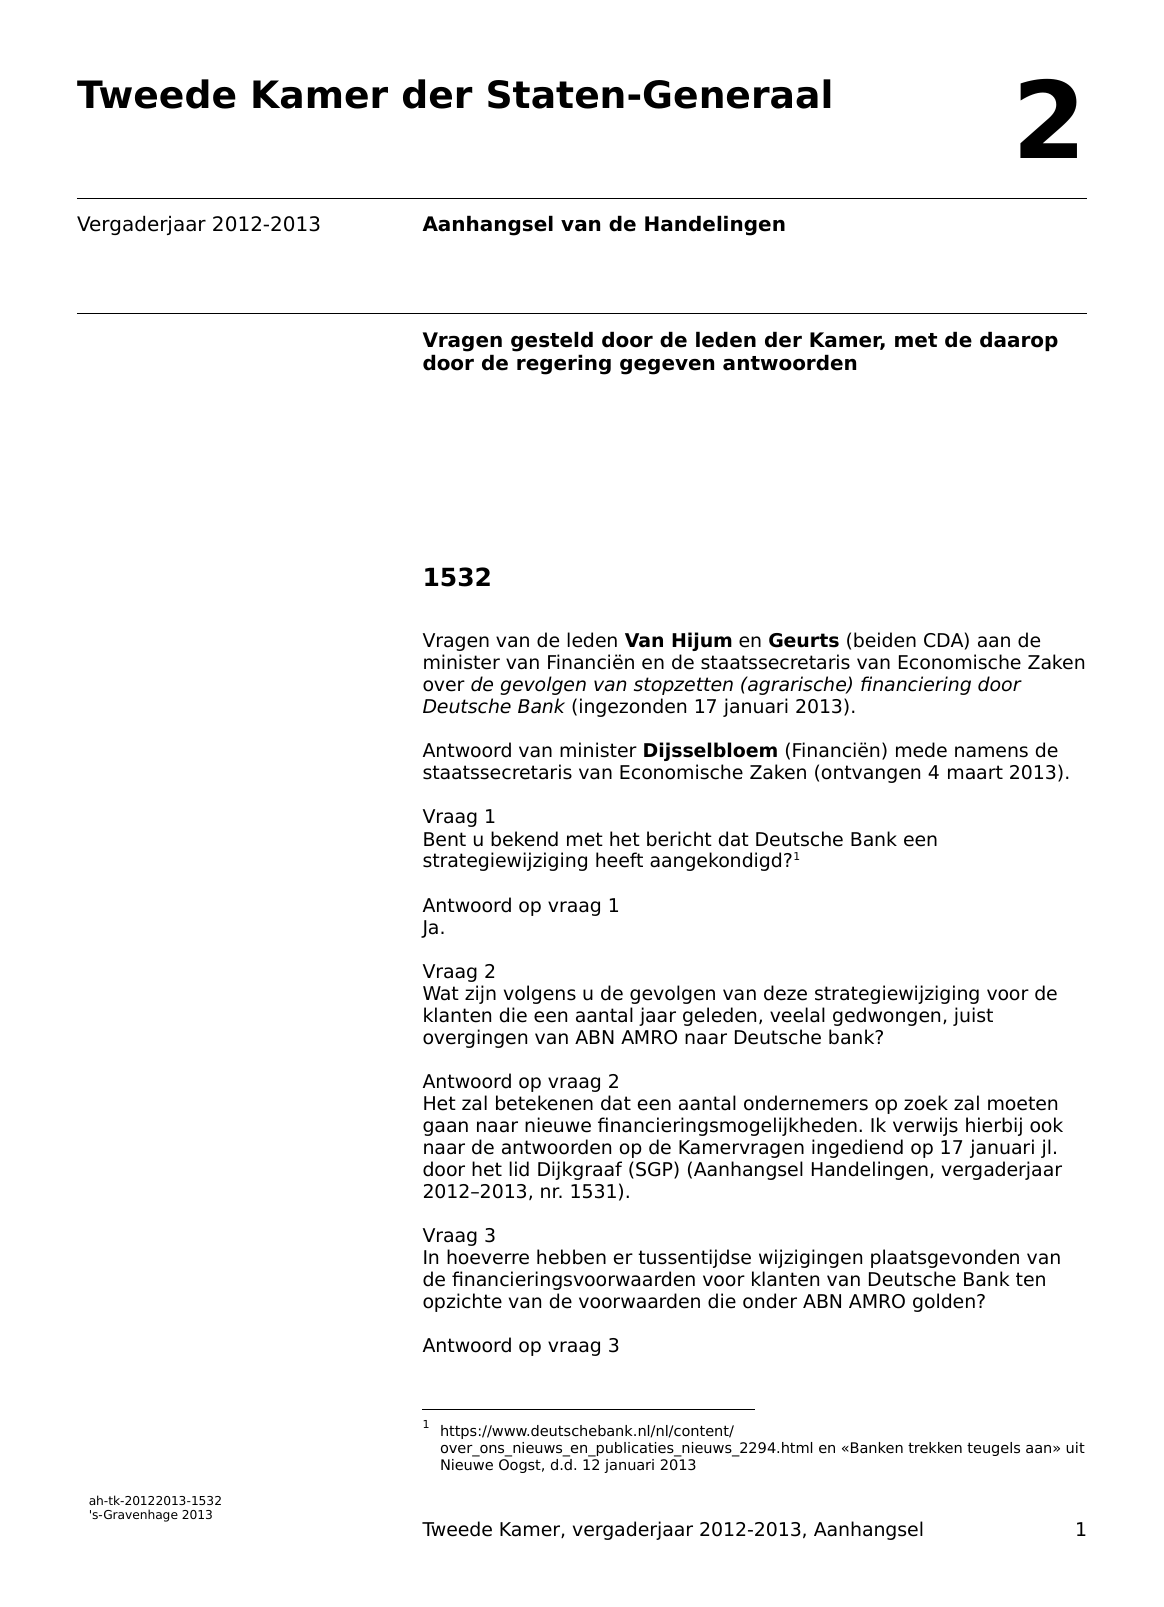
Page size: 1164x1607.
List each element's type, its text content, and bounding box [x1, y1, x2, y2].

text Antwoord van minister Dijsselbloem (Financiën) mede namens de staatssecretaris van Economische Zaken (ontvangen 4 maart 2013). [422, 740, 1087, 784]
text Het zal betekenen dat een aantal ondernemers op zoek zal moeten gaan naar nieuwe financieringsmogelijkheden. Ik verwijs hierbij ook naar de antwoorden op de Kamervragen ingediend op 17 januari jl. door het lid Dijkgraaf (SGP) (Aanhangsel Handelingen, vergaderjaar 2012–2013, nr. 1531). [422, 1093, 1087, 1203]
table_cell Aanhangsel van de Handelingen [422, 199, 1087, 313]
text In hoeverre hebben er tussentijdse wijzigingen plaatsgevonden van de financieringsvoorwaarden voor klanten van Deutsche Bank ten opzichte van de voorwaarden die onder ABN AMRO golden? [422, 1247, 1087, 1313]
text Ja. [422, 917, 1087, 938]
text Vragen van de leden Van Hijum en Geurts (beiden CDA) aan de minister van Financiën en de staatssecretaris van Economische Zaken over de gevolgen van stopzetten (agrarische) financiering door Deutsche Bank (ingezonden 17 januari 2013). [422, 630, 1087, 718]
text Antwoord op vraag 3 [422, 1335, 1087, 1357]
text 1532 [422, 563, 1087, 592]
text Vraag 2 [422, 961, 1087, 983]
table_cell Vragen gesteld door de leden der Kamer, met de daarop door de regering gegeven antwoorden [422, 314, 1087, 375]
table_cell Vergaderjaar 2012-2013 [77, 199, 422, 313]
table_cell [77, 314, 422, 375]
text Vraag 1 [422, 806, 1087, 828]
text Bent u bekend met het bericht dat Deutsche Bank een strategiewijziging heeft aangekondigd? [422, 828, 1087, 872]
text 's-Gravenhage 2013 [88, 1508, 323, 1522]
text Wat zijn volgens u de gevolgen van deze strategiewijziging voor de klanten die een aantal jaar geleden, veelal gedwongen, juist overgingen van ABN AMRO naar Deutsche bank? [422, 983, 1087, 1049]
text Antwoord op vraag 2 [422, 1071, 1087, 1093]
table_header 2 [886, 59, 1087, 198]
text ah-tk-20122013-1532 [88, 1494, 323, 1508]
text Vraag 3 [422, 1225, 1087, 1247]
text https://www.deutschebank.nl/nl/content/over_ons_nieuws_en_publicaties_nieuws_2294.html en «Banken trekken teugels aan» uit Nieuwe Oogst, d.d. 12 januari 2013 [422, 1418, 1087, 1474]
text Antwoord op vraag 1 [422, 894, 1087, 917]
table_header Tweede Kamer der Staten-Generaal [77, 59, 886, 198]
